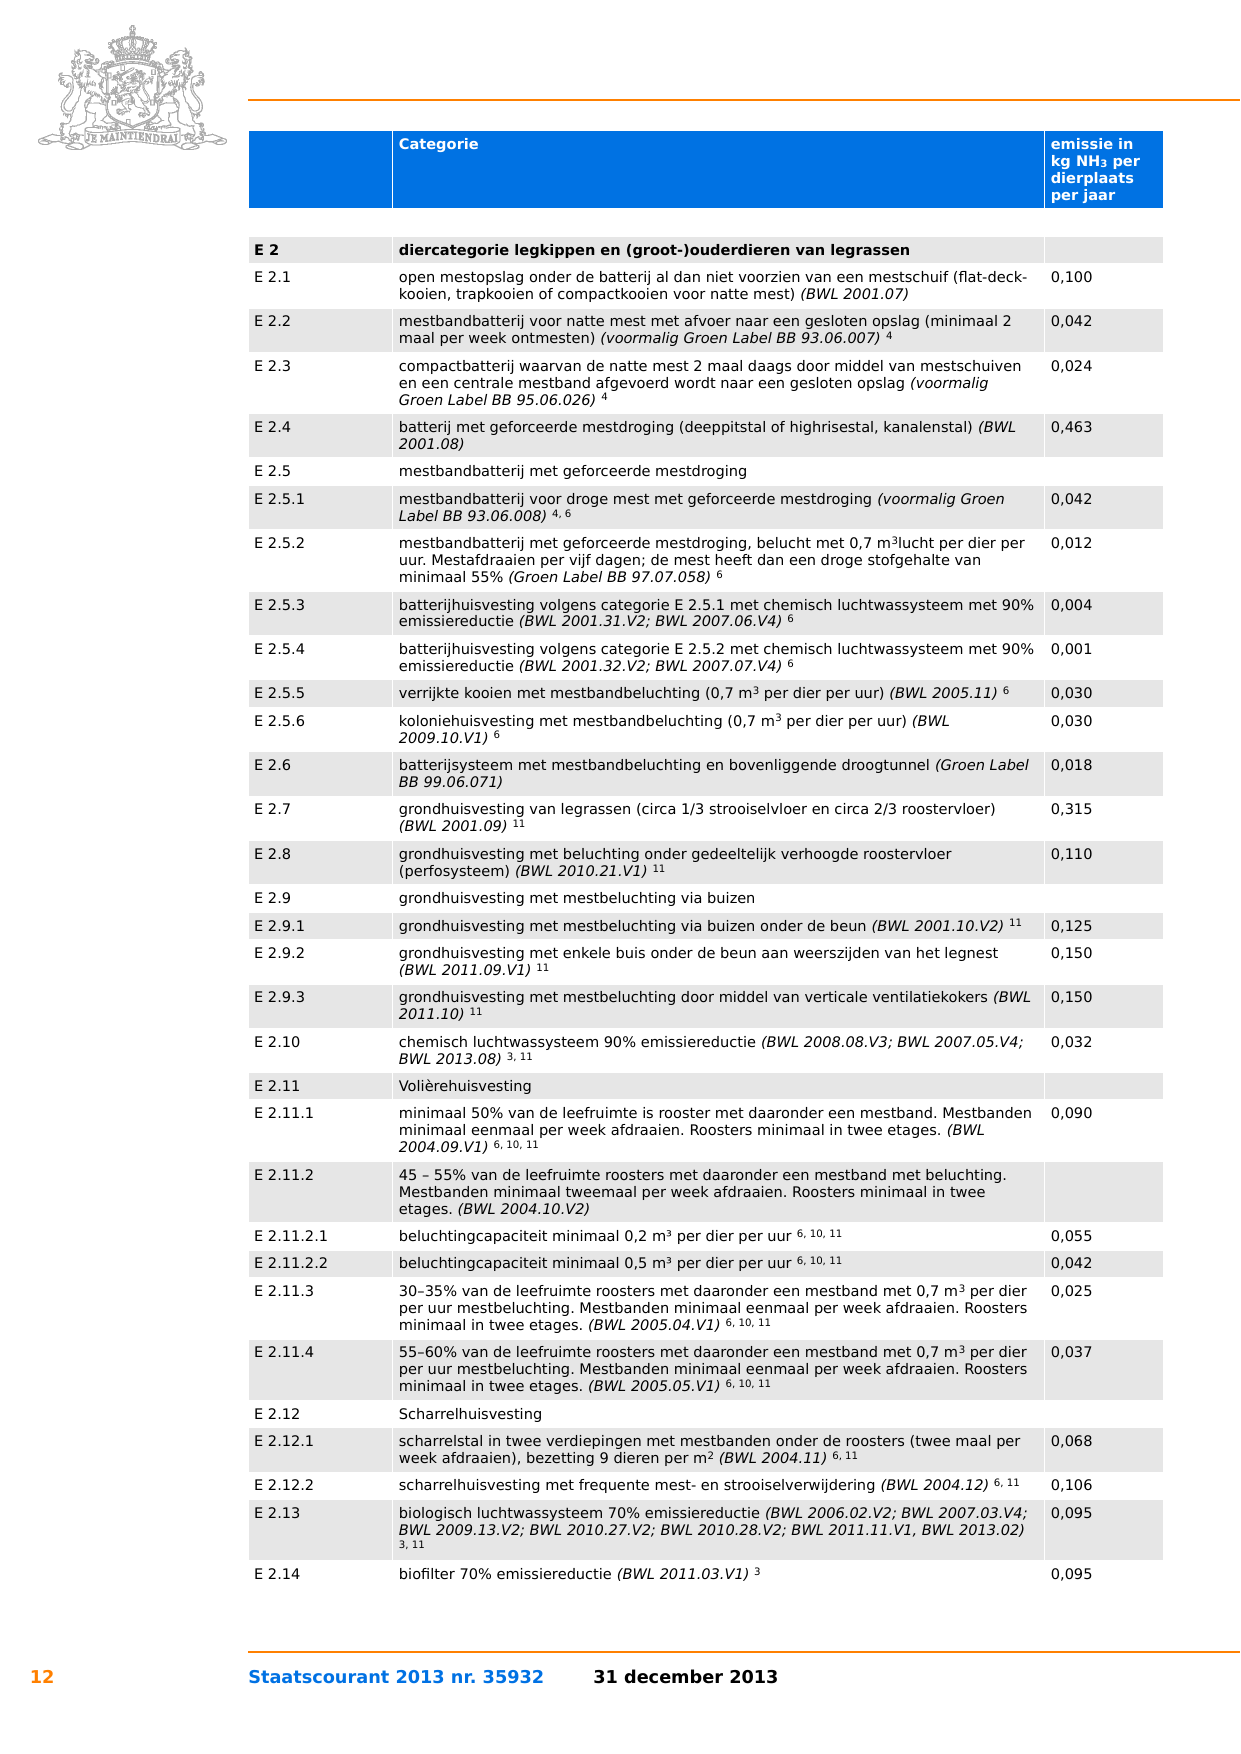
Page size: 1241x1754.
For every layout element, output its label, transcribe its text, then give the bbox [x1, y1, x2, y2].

table_cell koloniehuisvesting met mestbandbeluchting (0,7 m3 per dier per uur) (BWL 2009.10.V1) 6 [393, 708, 1044, 751]
table_cell 0,095 [1045, 1561, 1163, 1588]
table_cell beluchtingcapaciteit minimaal 0,5 m³ per dier per uur 6, 10, 11 [393, 1251, 1044, 1277]
table_cell grondhuisvesting met enkele buis onder de beun aan weerszijden van het legnest (BWL 2011.09.V1) 11 [393, 940, 1044, 983]
table_cell batterij met geforceerde mestdroging (deeppitstal of highrisestal, kanalenstal) (BWL 2001.08) [393, 414, 1044, 457]
table_cell 0,018 [1045, 752, 1163, 796]
table_cell E 2.11.2 [249, 1162, 392, 1222]
table_cell 0,150 [1045, 985, 1163, 1028]
table_cell mestbandbatterij voor droge mest met geforceerde mestdroging (voormalig Groen Label BB 93.06.008) 4, 6 [393, 486, 1044, 529]
table_cell E 2.5.4 [249, 636, 392, 679]
table_cell Volièrehuisvesting [393, 1073, 1044, 1099]
table_cell E 2.5.5 [249, 680, 392, 707]
table_cell 0,037 [1045, 1340, 1163, 1400]
table_cell [1045, 1162, 1163, 1222]
table_cell E 2.11.4 [249, 1340, 392, 1400]
table_cell E 2.10 [249, 1029, 392, 1072]
table_cell E 2.7 [249, 797, 392, 840]
table_cell E 2.9.1 [249, 913, 392, 939]
table_cell grondhuisvesting met mestbeluchting via buizen [393, 885, 1044, 912]
table_cell [1045, 459, 1163, 485]
table_header Categorie [393, 131, 1044, 208]
table_cell E 2.2 [249, 309, 392, 352]
table_cell 0,110 [1045, 841, 1163, 884]
table_cell [1045, 885, 1163, 912]
table_cell E 2 [249, 237, 392, 263]
table_cell grondhuisvesting met mestbeluchting door middel van verticale ventilatiekokers (BWL 2011.10) 11 [393, 985, 1044, 1028]
table_cell [1045, 1073, 1163, 1099]
table_cell biologisch luchtwassysteem 70% emissiereductie (BWL 2006.02.V2; BWL 2007.03.V4; BWL 2009.13.V2; BWL 2010.27.V2; BWL 2010.28.V2; BWL 2011.11.V1, BWL 2013.02) 3, 11 [393, 1500, 1044, 1560]
table_cell 0,032 [1045, 1029, 1163, 1072]
table_cell minimaal 50% van de leefruimte is rooster met daaronder een mestband. Mestbanden minimaal eenmaal per week afdraaien. Roosters minimaal in twee etages. (BWL 2004.09.V1) 6, 10, 11 [393, 1101, 1044, 1161]
table_cell 0,055 [1045, 1223, 1163, 1250]
table_cell mestbandbatterij voor natte mest met afvoer naar een gesloten opslag (minimaal 2 maal per week ontmesten) (voormalig Groen Label BB 93.06.007) 4 [393, 309, 1044, 352]
table_cell 0,090 [1045, 1101, 1163, 1161]
table_cell E 2.11.3 [249, 1278, 392, 1338]
table_cell diercategorie legkippen en (groot-)ouderdieren van legrassen [393, 237, 1044, 263]
table_cell mestbandbatterij met geforceerde mestdroging [393, 459, 1044, 485]
table_cell [393, 209, 1044, 236]
table_cell E 2.5.6 [249, 708, 392, 751]
table_cell 30–35% van de leefruimte roosters met daaronder een mestband met 0,7 m3 per dier per uur mestbeluchting. Mestbanden minimaal eenmaal per week afdraaien. Roosters minimaal in twee etages. (BWL 2005.04.V1) 6, 10, 11 [393, 1278, 1044, 1338]
table_cell E 2.8 [249, 841, 392, 884]
table_cell E 2.5.2 [249, 530, 392, 591]
table_cell E 2.9.2 [249, 940, 392, 983]
table_cell 0,001 [1045, 636, 1163, 679]
table_cell 0,012 [1045, 530, 1163, 591]
table_cell E 2.12.1 [249, 1428, 392, 1472]
table_cell 0,025 [1045, 1278, 1163, 1338]
table_cell E 2.14 [249, 1561, 392, 1588]
table_cell open mestopslag onder de batterij al dan niet voorzien van een mestschuif (flat-deck-kooien, trapkooien of compactkooien voor natte mest) (BWL 2001.07) [393, 264, 1044, 307]
table_cell 0,042 [1045, 1251, 1163, 1277]
table_cell 0,095 [1045, 1500, 1163, 1560]
table_cell scharrelhuisvesting met frequente mest- en strooiselverwijdering (BWL 2004.12) 6, 11 [393, 1473, 1044, 1499]
picture [38, 25, 227, 150]
table_cell E 2.5 [249, 459, 392, 485]
table_cell 0,125 [1045, 913, 1163, 939]
table_cell scharrelstal in twee verdiepingen met mestbanden onder de roosters (twee maal per week afdraaien), bezetting 9 dieren per m2 (BWL 2004.11) 6, 11 [393, 1428, 1044, 1472]
table_cell E 2.6 [249, 752, 392, 796]
table_cell 0,150 [1045, 940, 1163, 983]
table_cell 0,042 [1045, 486, 1163, 529]
table_cell E 2.13 [249, 1500, 392, 1560]
table_cell E 2.12 [249, 1401, 392, 1427]
table_cell batterijhuisvesting volgens categorie E 2.5.1 met chemisch luchtwassysteem met 90% emissiereductie (BWL 2001.31.V2; BWL 2007.06.V4) 6 [393, 592, 1044, 635]
table_cell 0,106 [1045, 1473, 1163, 1499]
table_cell E 2.9 [249, 885, 392, 912]
table_cell E 2.1 [249, 264, 392, 307]
table_cell 0,100 [1045, 264, 1163, 307]
table_cell E 2.11.2.1 [249, 1223, 392, 1250]
table_cell E 2.11.2.2 [249, 1251, 392, 1277]
table_cell E 2.5.1 [249, 486, 392, 529]
table_cell 0,030 [1045, 680, 1163, 707]
table_cell 0,463 [1045, 414, 1163, 457]
table_cell batterijsysteem met mestbandbeluchting en bovenliggende droogtunnel (Groen Label BB 99.06.071) [393, 752, 1044, 796]
table_cell E 2.11 [249, 1073, 392, 1099]
table_cell 0,024 [1045, 353, 1163, 413]
table_cell biofilter 70% emissiereductie (BWL 2011.03.V1) 3 [393, 1561, 1044, 1588]
table_cell E 2.9.3 [249, 985, 392, 1028]
table_cell Scharrelhuisvesting [393, 1401, 1044, 1427]
table_cell [1045, 209, 1163, 236]
table_cell E 2.11.1 [249, 1101, 392, 1161]
table_cell E 2.4 [249, 414, 392, 457]
table_cell E 2.5.3 [249, 592, 392, 635]
table_cell chemisch luchtwassysteem 90% emissiereductie (BWL 2008.08.V3; BWL 2007.05.V4; BWL 2013.08) 3, 11 [393, 1029, 1044, 1072]
table_cell grondhuisvesting met beluchting onder gedeeltelijk verhoogde roostervloer (perfosysteem) (BWL 2010.21.V1) 11 [393, 841, 1044, 884]
table_cell compactbatterij waarvan de natte mest 2 maal daags door middel van mestschuiven en een centrale mestband afgevoerd wordt naar een gesloten opslag (voormalig Groen Label BB 95.06.026) 4 [393, 353, 1044, 413]
table_cell beluchtingcapaciteit minimaal 0,2 m³ per dier per uur 6, 10, 11 [393, 1223, 1044, 1250]
table_cell E 2.12.2 [249, 1473, 392, 1499]
table_cell verrijkte kooien met mestbandbeluchting (0,7 m3 per dier per uur) (BWL 2005.11) 6 [393, 680, 1044, 707]
table_cell 0,315 [1045, 797, 1163, 840]
table_cell mestbandbatterij met geforceerde mestdroging, belucht met 0,7 m3lucht per dier per uur. Mestafdraaien per vijf dagen; de mest heeft dan een droge stofgehalte van minimaal 55% (Groen Label BB 97.07.058) 6 [393, 530, 1044, 591]
table_cell 0,030 [1045, 708, 1163, 751]
table_cell [1045, 1401, 1163, 1427]
table_cell 0,068 [1045, 1428, 1163, 1472]
table_cell 45 – 55% van de leefruimte roosters met daaronder een mestband met beluchting. Mestbanden minimaal tweemaal per week afdraaien. Roosters minimaal in twee etages. (BWL 2004.10.V2) [393, 1162, 1044, 1222]
table_cell 0,042 [1045, 309, 1163, 352]
table_cell [1045, 237, 1163, 263]
table_cell grondhuisvesting met mestbeluchting via buizen onder de beun (BWL 2001.10.V2) 11 [393, 913, 1044, 939]
table_cell batterijhuisvesting volgens categorie E 2.5.2 met chemisch luchtwassysteem met 90% emissiereductie (BWL 2001.32.V2; BWL 2007.07.V4) 6 [393, 636, 1044, 679]
table_cell 55–60% van de leefruimte roosters met daaronder een mestband met 0,7 m3 per dier per uur mestbeluchting. Mestbanden minimaal eenmaal per week afdraaien. Roosters minimaal in twee etages. (BWL 2005.05.V1) 6, 10, 11 [393, 1340, 1044, 1400]
table_cell [249, 209, 392, 236]
table_header [249, 131, 392, 208]
table_cell grondhuisvesting van legrassen (circa 1/3 strooiselvloer en circa 2/3 roostervloer) (BWL 2001.09) 11 [393, 797, 1044, 840]
table_header emissie in kg NH3 per dierplaats per jaar [1045, 131, 1163, 208]
table_cell E 2.3 [249, 353, 392, 413]
table_cell 0,004 [1045, 592, 1163, 635]
